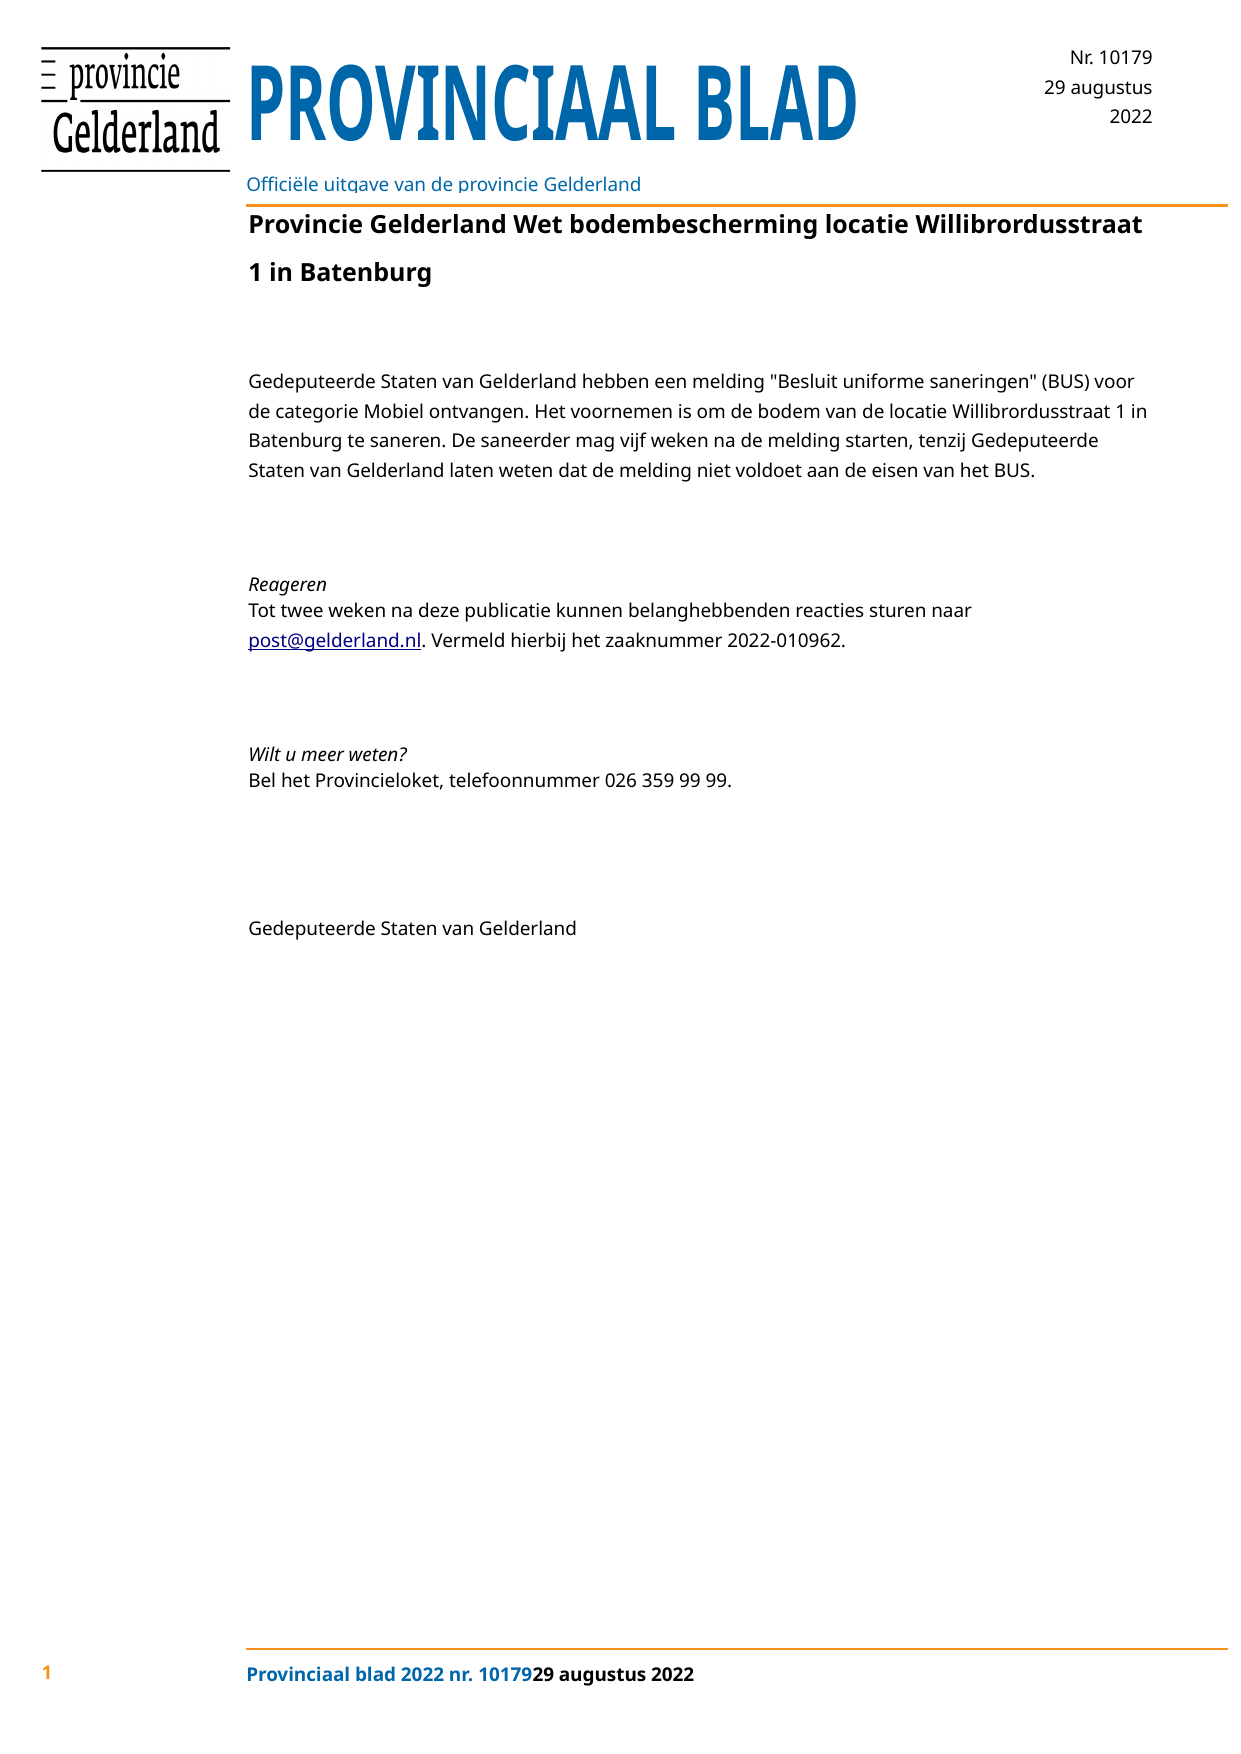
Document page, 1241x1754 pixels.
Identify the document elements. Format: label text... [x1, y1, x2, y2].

text Tot twee weken na deze publicatie kunnen belanghebbenden reacties sturen naar post@gelderland.nl. Vermeld hierbij het zaaknummer 2022-010962. [248, 597, 1152, 652]
text Reageren [248, 571, 1152, 597]
text Wilt u meer weten? [248, 741, 1152, 767]
text Provincie Gelderland Wet bodembescherming locatie Willibrordusstraat 1 in Batenburg [248, 207, 1152, 288]
picture [41, 47, 231, 172]
text Gedeputeerde Staten van Gelderland [248, 916, 1152, 941]
text Bel het Provincieloket, telefoonnummer 026 359 99 99. [248, 767, 1152, 793]
text Gedeputeerde Staten van Gelderland hebben een melding "Besluit uniforme saneringen" (BUS) voor de categorie Mobiel ontvangen. Het voornemen is om de bodem van de locatie Willibrordusstraat 1 in Batenburg te saneren. De saneerder mag vijf weken na de melding starten, tenzij Gedeputeerde Staten van Gelderland laten weten dat de melding niet voldoet aan de eisen van het BUS. [248, 368, 1152, 483]
